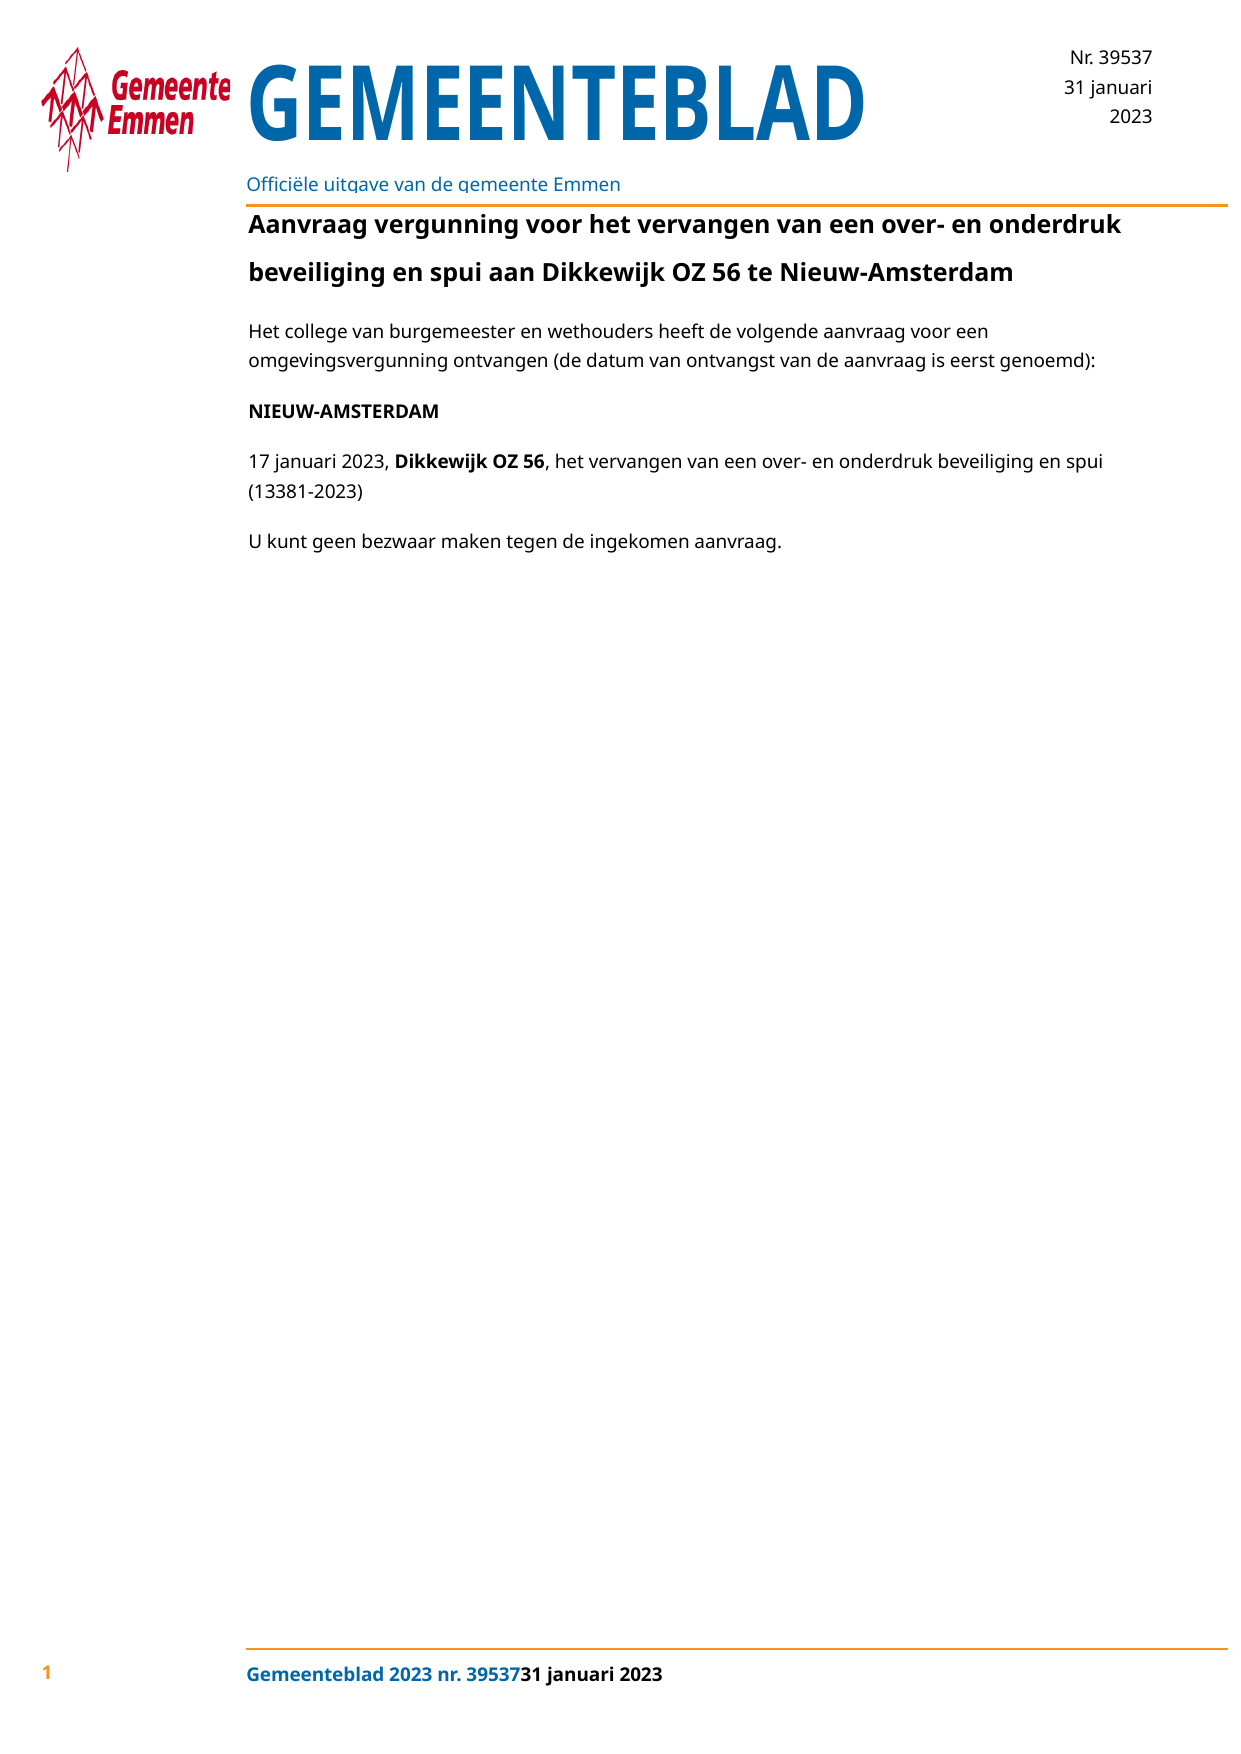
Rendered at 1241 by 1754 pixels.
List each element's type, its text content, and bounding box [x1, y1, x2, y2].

picture [41, 47, 231, 172]
text Aanvraag vergunning voor het vervangen van een over- en onderdruk beveiliging en spui aan Dikkewijk OZ 56 te Nieuw-Amsterdam [248, 207, 1152, 288]
text 17 januari 2023, Dikkewijk OZ 56, het vervangen van een over- en onderdruk beveiliging en spui (13381-2023) [248, 448, 1152, 504]
text NIEUW-AMSTERDAM [248, 398, 1152, 424]
text U kunt geen bezwaar maken tegen de ingekomen aanvraag. [248, 528, 1152, 554]
text Het college van burgemeester en wethouders heeft de volgende aanvraag voor een omgevingsvergunning ontvangen (de datum van ontvangst van de aanvraag is eerst genoemd): [248, 318, 1152, 373]
